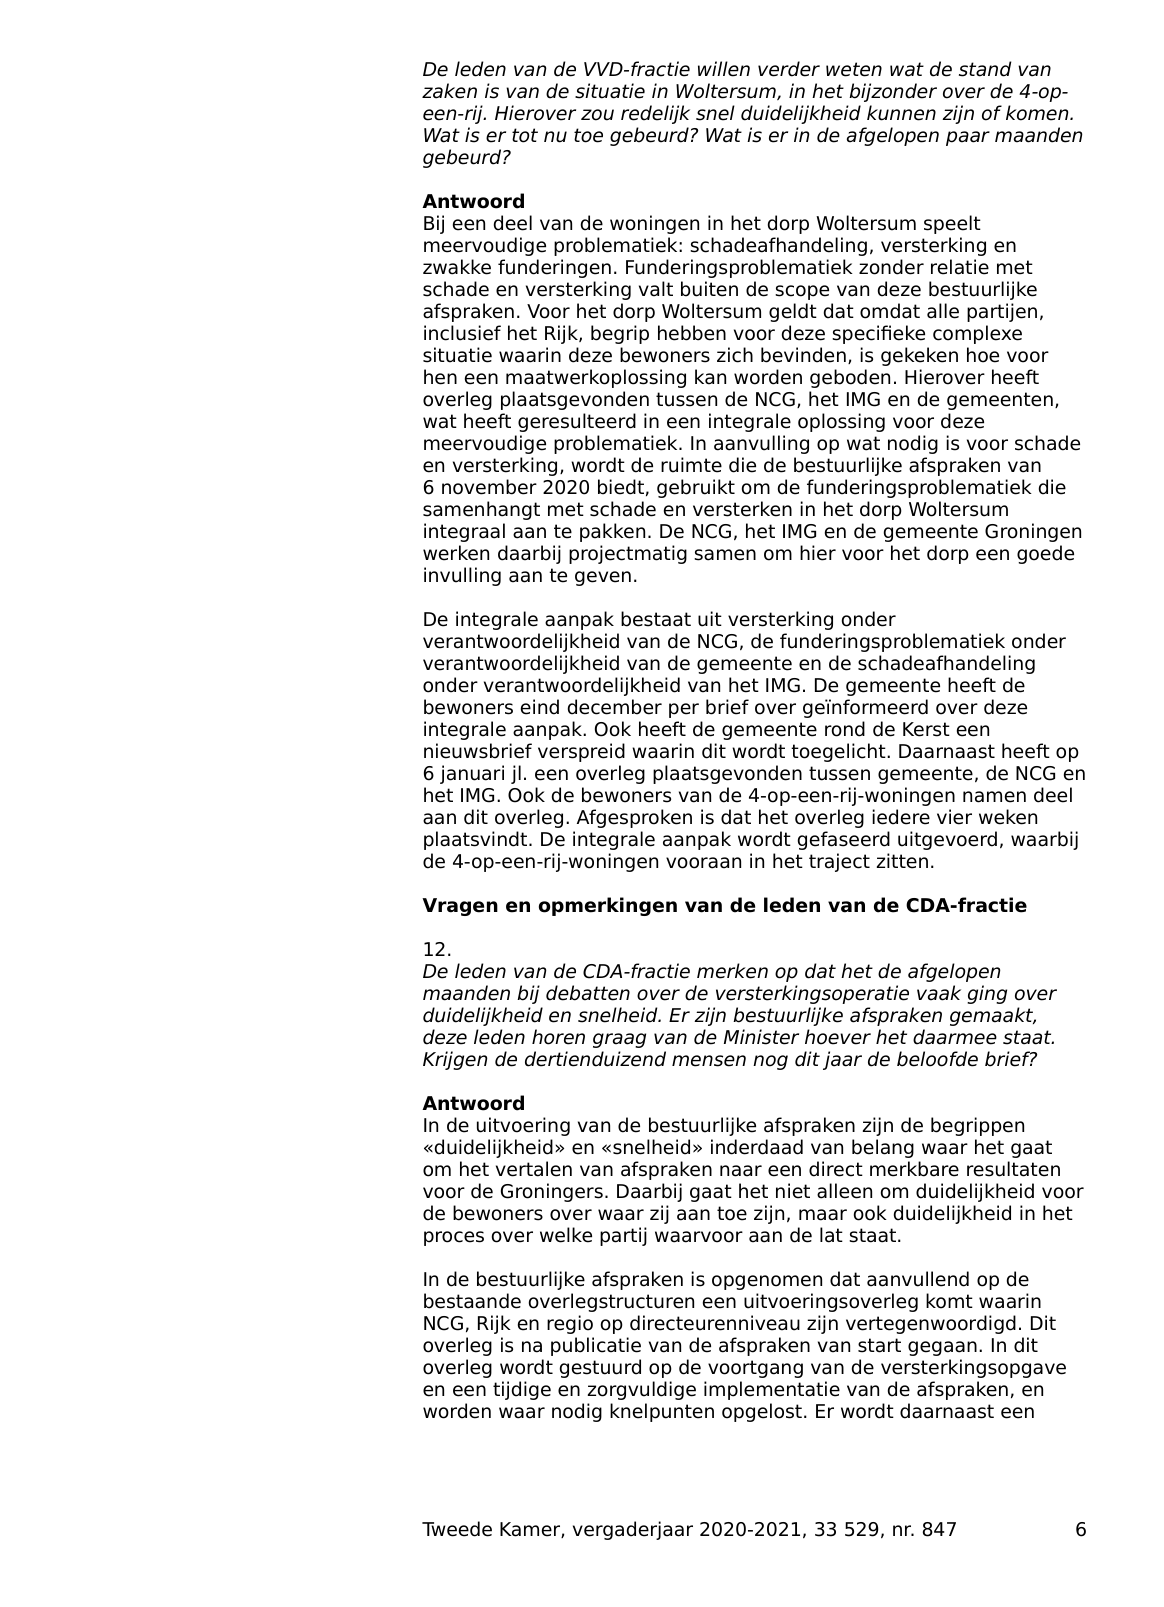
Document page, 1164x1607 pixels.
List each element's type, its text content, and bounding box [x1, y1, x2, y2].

text 12. [422, 939, 1087, 961]
subtitle Antwoord [422, 191, 1087, 213]
text De integrale aanpak bestaat uit versterking onder verantwoordelijkheid van de NCG, de funderingsproblematiek onder verantwoordelijkheid van de gemeente en de schadeafhandeling onder verantwoordelijkheid van het IMG. De gemeente heeft de bewoners eind december per brief over geïnformeerd over deze integrale aanpak. Ook heeft de gemeente rond de Kerst een nieuwsbrief verspreid waarin dit wordt toegelicht. Daarnaast heeft op 6 januari jl. een overleg plaatsgevonden tussen gemeente, de NCG en het IMG. Ook de bewoners van de 4-op-een-rij-woningen namen deel aan dit overleg. Afgesproken is dat het overleg iedere vier weken plaatsvindt. De integrale aanpak wordt gefaseerd uitgevoerd, waarbij de 4-op-een-rij-woningen vooraan in het traject zitten. [422, 609, 1087, 873]
text In de bestuurlijke afspraken is opgenomen dat aanvullend op de bestaande overlegstructuren een uitvoeringsoverleg komt waarin NCG, Rijk en regio op directeurenniveau zijn vertegenwoordigd. Dit overleg is na publicatie van de afspraken van start gegaan. In dit overleg wordt gestuurd op de voortgang van de versterkingsopgave en een tijdige en zorgvuldige implementatie van de afspraken, en worden waar nodig knelpunten opgelost. Er wordt daarnaast een [422, 1269, 1087, 1423]
subtitle Antwoord [422, 1093, 1087, 1115]
text De leden van de VVD-fractie willen verder weten wat de stand van zaken is van de situatie in Woltersum, in het bijzonder over de 4-op-een-rij. Hierover zou redelijk snel duidelijkheid kunnen zijn of komen. Wat is er tot nu toe gebeurd? Wat is er in de afgelopen paar maanden gebeurd? [422, 59, 1087, 169]
text De leden van de CDA-fractie merken op dat het de afgelopen maanden bij debatten over de versterkingsoperatie vaak ging over duidelijkheid en snelheid. Er zijn bestuurlijke afspraken gemaakt, deze leden horen graag van de Minister hoever het daarmee staat. Krijgen de dertienduizend mensen nog dit jaar de beloofde brief? [422, 961, 1087, 1071]
subtitle Vragen en opmerkingen van de leden van de CDA-fractie [422, 895, 1087, 917]
text Bij een deel van de woningen in het dorp Woltersum speelt meervoudige problematiek: schadeafhandeling, versterking en zwakke funderingen. Funderingsproblematiek zonder relatie met schade en versterking valt buiten de scope van deze bestuurlijke afspraken. Voor het dorp Woltersum geldt dat omdat alle partijen, inclusief het Rijk, begrip hebben voor deze specifieke complexe situatie waarin deze bewoners zich bevinden, is gekeken hoe voor hen een maatwerkoplossing kan worden geboden. Hierover heeft overleg plaatsgevonden tussen de NCG, het IMG en de gemeenten, wat heeft geresulteerd in een integrale oplossing voor deze meervoudige problematiek. In aanvulling op wat nodig is voor schade en versterking, wordt de ruimte die de bestuurlijke afspraken van 6 november 2020 biedt, gebruikt om de funderingsproblematiek die samenhangt met schade en versterken in het dorp Woltersum integraal aan te pakken. De NCG, het IMG en de gemeente Groningen werken daarbij projectmatig samen om hier voor het dorp een goede invulling aan te geven. [422, 213, 1087, 587]
text In de uitvoering van de bestuurlijke afspraken zijn de begrippen «duidelijkheid» en «snelheid» inderdaad van belang waar het gaat om het vertalen van afspraken naar een direct merkbare resultaten voor de Groningers. Daarbij gaat het niet alleen om duidelijkheid voor de bewoners over waar zij aan toe zijn, maar ook duidelijkheid in het proces over welke partij waarvoor aan de lat staat. [422, 1115, 1087, 1247]
